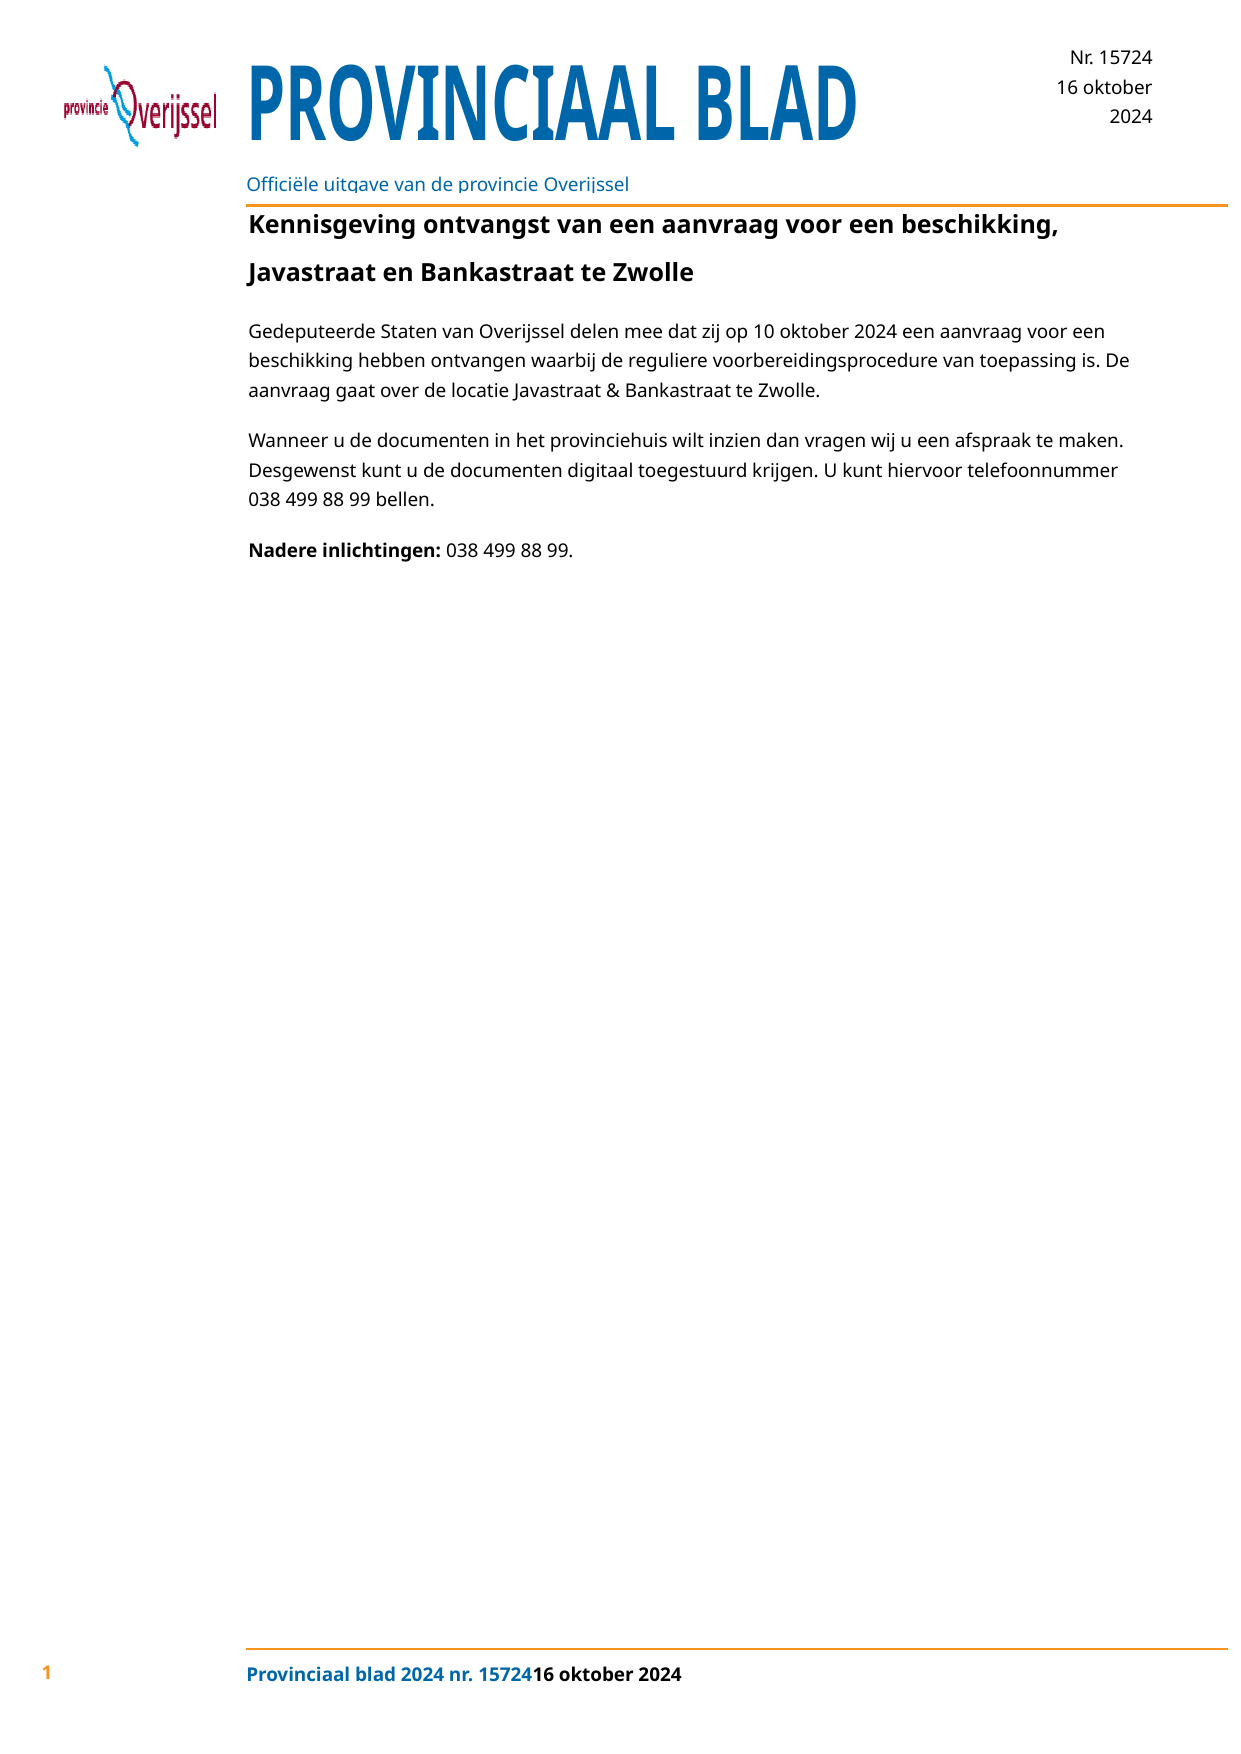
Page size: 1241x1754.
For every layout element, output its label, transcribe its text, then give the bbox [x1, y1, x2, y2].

text Wanneer u de documenten in het provinciehuis wilt inzien dan vragen wij u een afspraak te maken. Desgewenst kunt u de documenten digitaal toegestuurd krijgen. U kunt hiervoor telefoonnummer 038 499 88 99 bellen. [248, 427, 1152, 512]
text Kennisgeving ontvangst van een aanvraag voor een beschikking, Javastraat en Bankastraat te Zwolle [248, 207, 1152, 288]
picture [41, 47, 231, 172]
text Gedeputeerde Staten van Overijssel delen mee dat zij op 10 oktober 2024 een aanvraag voor een beschikking hebben ontvangen waarbij de reguliere voorbereidingsprocedure van toepassing is. De aanvraag gaat over de locatie Javastraat & Bankastraat te Zwolle. [248, 318, 1152, 403]
text Nadere inlichtingen: 038 499 88 99. [248, 537, 1152, 563]
